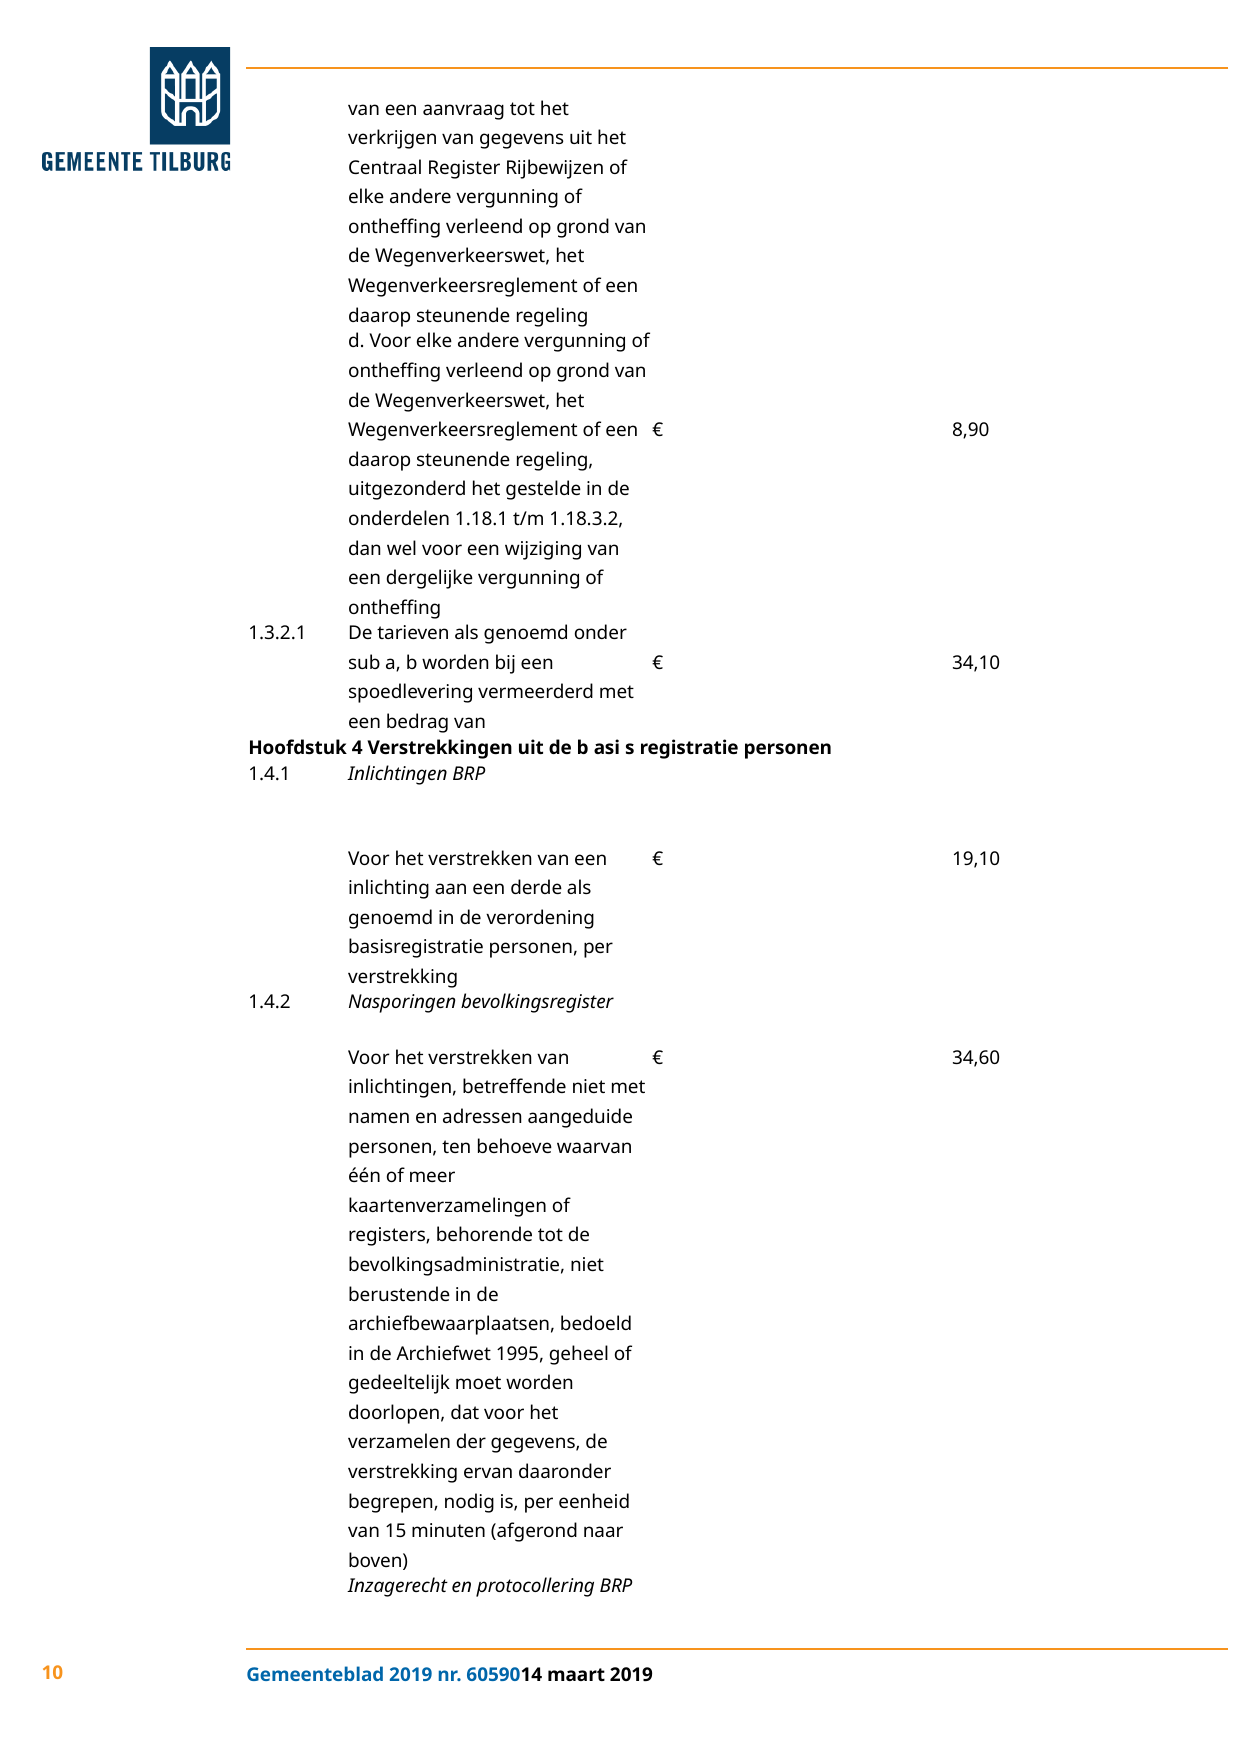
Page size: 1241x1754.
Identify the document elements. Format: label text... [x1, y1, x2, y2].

table_cell Inzagerecht en protocollering BRP [348, 1573, 652, 1598]
table_cell Nasporingen bevolkingsregister [348, 989, 652, 1044]
table_cell d. Voor elke andere vergunning of ontheffing verleend op grond van de Wegenverkeerswet, het Wegenverkeersreglement of een daarop steunende regeling, uitgezonderd het gestelde in de onderdelen 1.18.1 t/m 1.18.3.2, dan wel voor een wijziging van een dergelijke vergunning of ontheffing [348, 328, 652, 619]
table_cell 1.4.1 [248, 760, 348, 845]
table_cell 34,60 [952, 1044, 1152, 1573]
picture [41, 47, 231, 172]
table_cell 1.4.2 [248, 989, 348, 1044]
table_cell [652, 95, 952, 328]
table_cell € [652, 1044, 952, 1573]
table_cell [952, 95, 1152, 328]
table_cell € [652, 620, 952, 734]
table_cell van een aanvraag tot het verkrijgen van gegevens uit het Centraal Register Rijbewijzen of elke andere vergunning of ontheffing verleend op grond van de Wegenverkeerswet, het Wegenverkeersreglement of een daarop steunende regeling [348, 95, 652, 328]
table_cell [952, 989, 1152, 1044]
table_cell [652, 1573, 952, 1598]
table_cell [952, 760, 1152, 845]
table_cell [652, 989, 952, 1044]
table_cell Hoofdstuk 4 Verstrekkingen uit de b asi s registratie personen [248, 734, 1052, 760]
table_cell [248, 1044, 348, 1573]
table_cell [248, 328, 348, 619]
table_cell Voor het verstrekken van een inlichting aan een derde als genoemd in de verordening basisregistratie personen, per verstrekking [348, 845, 652, 989]
table_cell 34,10 [952, 620, 1152, 734]
table_cell De tarieven als genoemd onder sub a, b worden bij een spoedlevering vermeerderd met een bedrag van [348, 620, 652, 734]
table_cell Voor het verstrekken van inlichtingen, betreffende niet met namen en adressen aangeduide personen, ten behoeve waarvan één of meer kaartenverzamelingen of registers, behorende tot de bevolkingsadministratie, niet berustende in de archiefbewaarplaatsen, bedoeld in de Archiefwet 1995, geheel of gedeeltelijk moet worden doorlopen, dat voor het verzamelen der gegevens, de verstrekking ervan daaronder begrepen, nodig is, per eenheid van 15 minuten (afgerond naar boven) [348, 1044, 652, 1573]
table_cell € [652, 845, 952, 989]
table_cell [952, 1573, 1152, 1598]
table_cell [652, 760, 952, 845]
table_cell € [652, 328, 952, 619]
table_cell [248, 1573, 348, 1598]
table_cell Inlichtingen BRP [348, 760, 652, 845]
table_cell [248, 95, 348, 328]
table_cell [248, 845, 348, 989]
table_cell 1.3.2.1 [248, 620, 348, 734]
table_cell 8,90 [952, 328, 1152, 619]
table_cell 19,10 [952, 845, 1152, 989]
